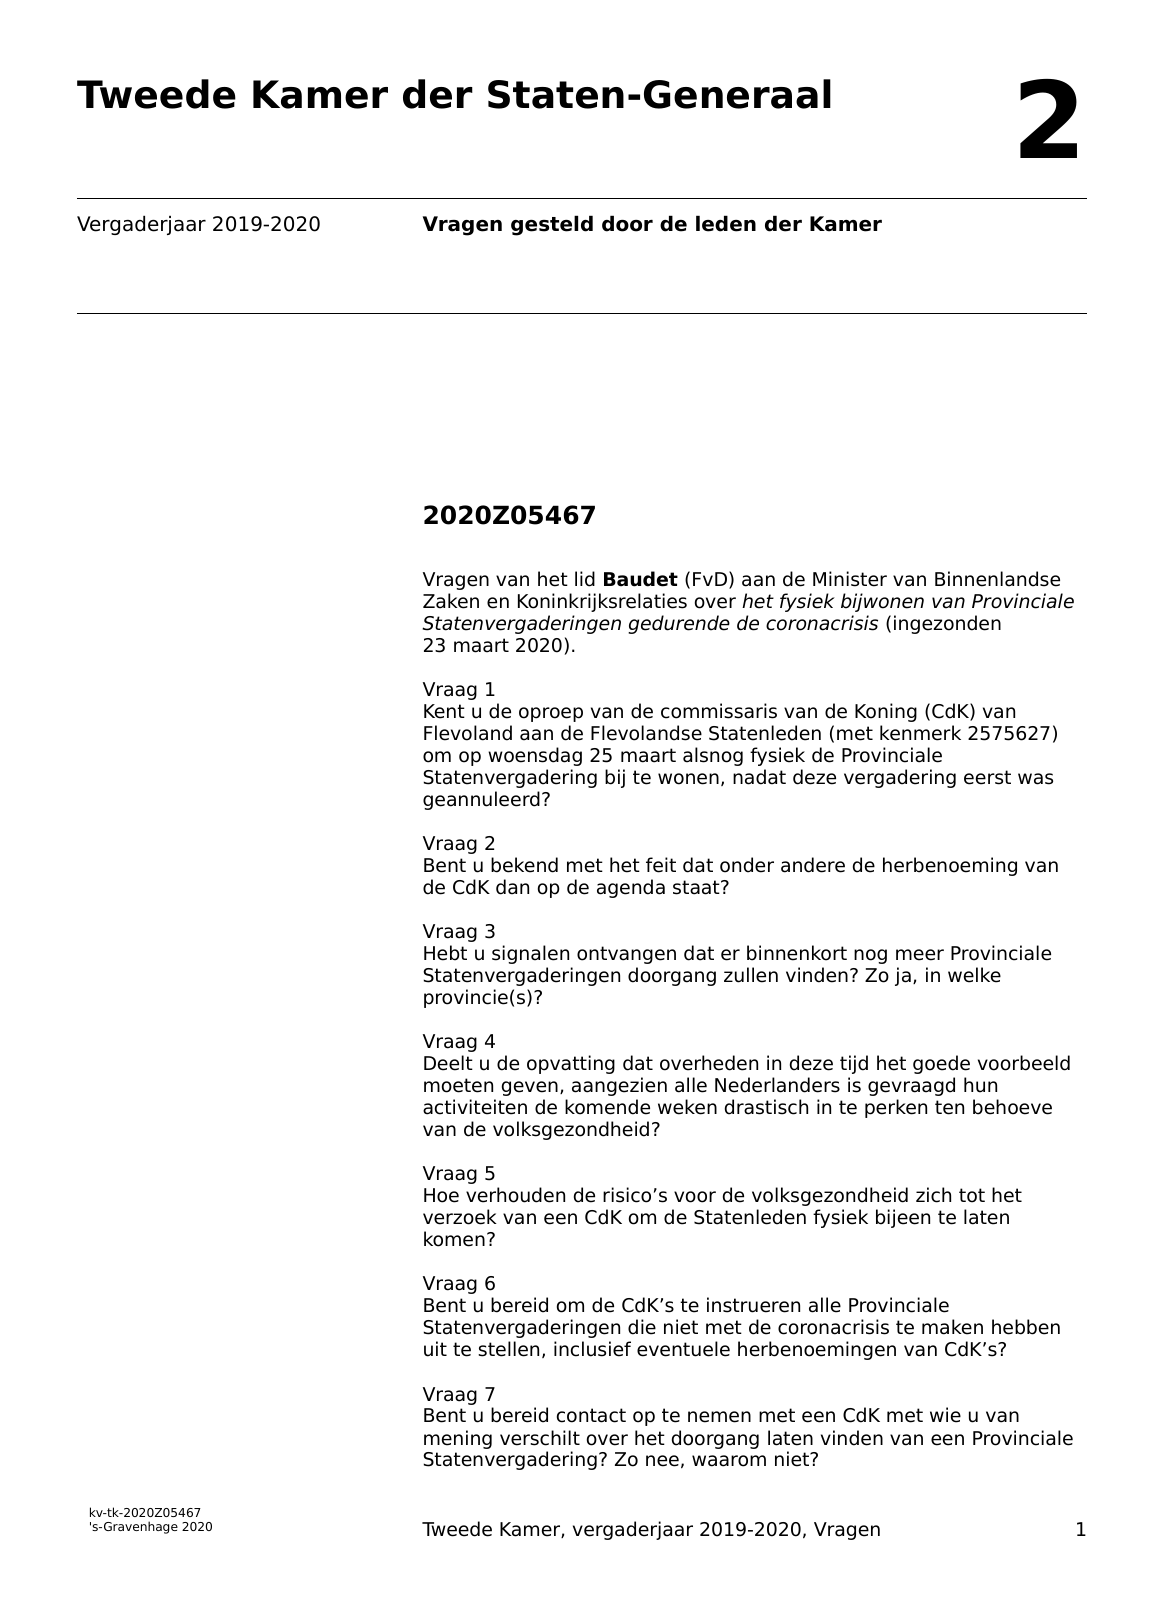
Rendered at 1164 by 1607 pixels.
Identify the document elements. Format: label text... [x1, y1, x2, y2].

text Deelt u de opvatting dat overheden in deze tijd het goede voorbeeld moeten geven, aangezien alle Nederlanders is gevraagd hun activiteiten de komende weken drastisch in te perken ten behoeve van de volksgezondheid? [422, 1053, 1087, 1141]
text Vraag 5 [422, 1163, 1087, 1185]
table_cell Vragen gesteld door de leden der Kamer [422, 199, 1087, 313]
text Vraag 3 [422, 921, 1087, 943]
text Vraag 6 [422, 1273, 1087, 1295]
text Bent u bereid om de CdK’s te instrueren alle Provinciale Statenvergaderingen die niet met de coronacrisis te maken hebben uit te stellen, inclusief eventuele herbenoemingen van CdK’s? [422, 1295, 1087, 1361]
text 's-Gravenhage 2020 [88, 1520, 323, 1534]
text 2020Z05467 [422, 501, 1087, 531]
text Bent u bekend met het feit dat onder andere de herbenoeming van de CdK dan op de agenda staat? [422, 855, 1087, 899]
table_header Tweede Kamer der Staten-Generaal [77, 59, 886, 198]
text Kent u de oproep van de commissaris van de Koning (CdK) van Flevoland aan de Flevolandse Statenleden (met kenmerk 2575627) om op woensdag 25 maart alsnog fysiek de Provinciale Statenvergadering bij te wonen, nadat deze vergadering eerst was geannuleerd? [422, 701, 1087, 811]
text kv-tk-2020Z05467 [88, 1506, 323, 1520]
table_cell Vergaderjaar 2019-2020 [77, 199, 422, 313]
text Vraag 1 [422, 679, 1087, 701]
text Vraag 4 [422, 1031, 1087, 1053]
text Vraag 2 [422, 833, 1087, 855]
table_header 2 [886, 59, 1087, 198]
text Hoe verhouden de risico’s voor de volksgezondheid zich tot het verzoek van een CdK om de Statenleden fysiek bijeen te laten komen? [422, 1185, 1087, 1251]
text Hebt u signalen ontvangen dat er binnenkort nog meer Provinciale Statenvergaderingen doorgang zullen vinden? Zo ja, in welke provincie(s)? [422, 943, 1087, 1009]
text Vragen van het lid Baudet (FvD) aan de Minister van Binnenlandse Zaken en Koninkrijksrelaties over het fysiek bijwonen van Provinciale Statenvergaderingen gedurende de coronacrisis (ingezonden 23 maart 2020). [422, 569, 1087, 657]
text Vraag 7 [422, 1383, 1087, 1405]
text Bent u bereid contact op te nemen met een CdK met wie u van mening verschilt over het doorgang laten vinden van een Provinciale Statenvergadering? Zo nee, waarom niet? [422, 1405, 1087, 1471]
